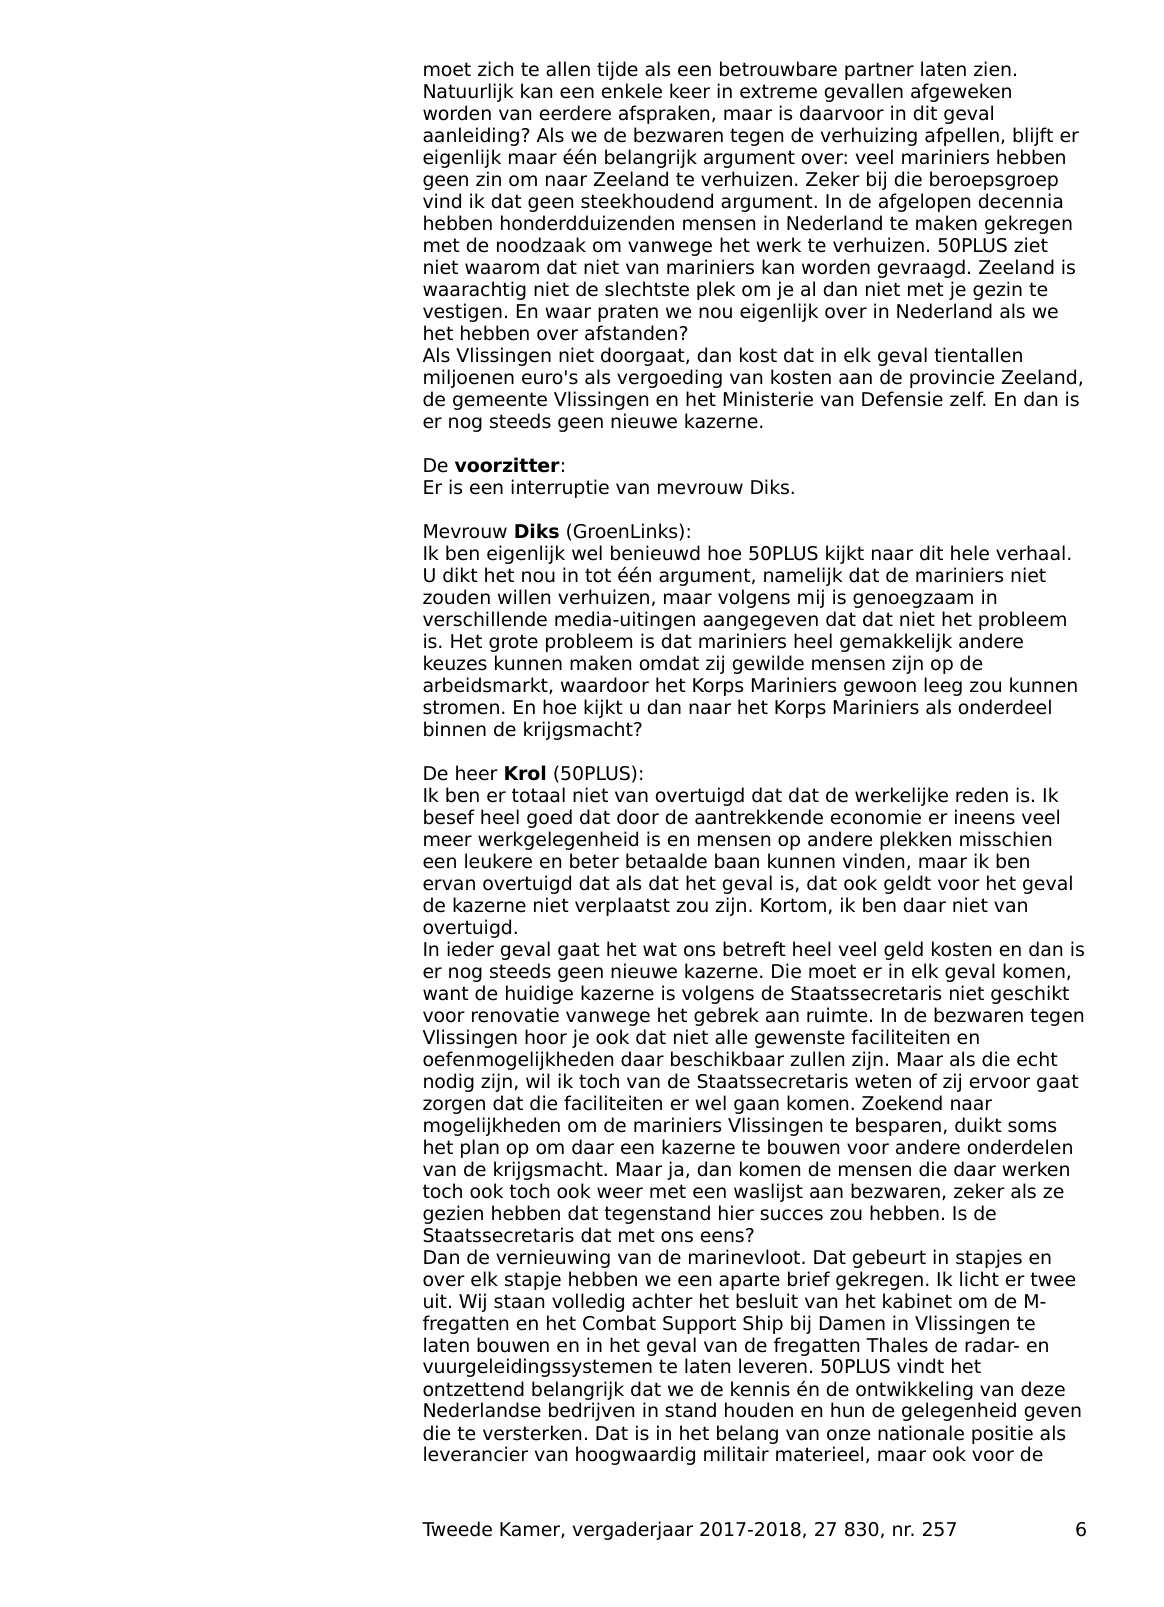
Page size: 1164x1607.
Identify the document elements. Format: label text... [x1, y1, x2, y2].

text Ik ben er totaal niet van overtuigd dat dat de werkelijke reden is. Ik besef heel goed dat door de aantrekkende economie er ineens veel meer werkgelegenheid is en mensen op andere plekken misschien een leukere en beter betaalde baan kunnen vinden, maar ik ben ervan overtuigd dat als dat het geval is, dat ook geldt voor het geval de kazerne niet verplaatst zou zijn. Kortom, ik ben daar niet van overtuigd. [422, 785, 1087, 939]
text Dan de vernieuwing van de marinevloot. Dat gebeurt in stapjes en over elk stapje hebben we een aparte brief gekregen. Ik licht er twee uit. Wij staan volledig achter het besluit van het kabinet om de M-fregatten en het Combat Support Ship bij Damen in Vlissingen te laten bouwen en in het geval van de fregatten Thales de radar- en vuurgeleidingssystemen te laten leveren. 50PLUS vindt het ontzettend belangrijk dat we de kennis én de ontwikkeling van deze Nederlandse bedrijven in stand houden en hun de gelegenheid geven die te versterken. Dat is in het belang van onze nationale positie als leverancier van hoogwaardig militair materieel, maar ook voor de [422, 1247, 1087, 1466]
text Er is een interruptie van mevrouw Diks. [422, 477, 1087, 499]
text Als Vlissingen niet doorgaat, dan kost dat in elk geval tientallen miljoenen euro's als vergoeding van kosten aan de provincie Zeeland, de gemeente Vlissingen en het Ministerie van Defensie zelf. En dan is er nog steeds geen nieuwe kazerne. [422, 345, 1087, 433]
text moet zich te allen tijde als een betrouwbare partner laten zien. Natuurlijk kan een enkele keer in extreme gevallen afgeweken worden van eerdere afspraken, maar is daarvoor in dit geval aanleiding? Als we de bezwaren tegen de verhuizing afpellen, blijft er eigenlijk maar één belangrijk argument over: veel mariniers hebben geen zin om naar Zeeland te verhuizen. Zeker bij die beroepsgroep vind ik dat geen steekhoudend argument. In de afgelopen decennia hebben honderdduizenden mensen in Nederland te maken gekregen met de noodzaak om vanwege het werk te verhuizen. 50PLUS ziet niet waarom dat niet van mariniers kan worden gevraagd. Zeeland is waarachtig niet de slechtste plek om je al dan niet met je gezin te vestigen. En waar praten we nou eigenlijk over in Nederland als we het hebben over afstanden? [422, 59, 1087, 345]
text Mevrouw Diks (GroenLinks): [422, 521, 1087, 543]
text De heer Krol (50PLUS): [422, 763, 1087, 785]
text De voorzitter: [422, 455, 1087, 477]
text Ik ben eigenlijk wel benieuwd hoe 50PLUS kijkt naar dit hele verhaal. U dikt het nou in tot één argument, namelijk dat de mariniers niet zouden willen verhuizen, maar volgens mij is genoegzaam in verschillende media-uitingen aangegeven dat dat niet het probleem is. Het grote probleem is dat mariniers heel gemakkelijk andere keuzes kunnen maken omdat zij gewilde mensen zijn op de arbeidsmarkt, waardoor het Korps Mariniers gewoon leeg zou kunnen stromen. En hoe kijkt u dan naar het Korps Mariniers als onderdeel binnen de krijgsmacht? [422, 543, 1087, 741]
text In ieder geval gaat het wat ons betreft heel veel geld kosten en dan is er nog steeds geen nieuwe kazerne. Die moet er in elk geval komen, want de huidige kazerne is volgens de Staatssecretaris niet geschikt voor renovatie vanwege het gebrek aan ruimte. In de bezwaren tegen Vlissingen hoor je ook dat niet alle gewenste faciliteiten en oefenmogelijkheden daar beschikbaar zullen zijn. Maar als die echt nodig zijn, wil ik toch van de Staatssecretaris weten of zij ervoor gaat zorgen dat die faciliteiten er wel gaan komen. Zoekend naar mogelijkheden om de mariniers Vlissingen te besparen, duikt soms het plan op om daar een kazerne te bouwen voor andere onderdelen van de krijgsmacht. Maar ja, dan komen de mensen die daar werken toch ook toch ook weer met een waslijst aan bezwaren, zeker als ze gezien hebben dat tegenstand hier succes zou hebben. Is de Staatssecretaris dat met ons eens? [422, 939, 1087, 1247]
